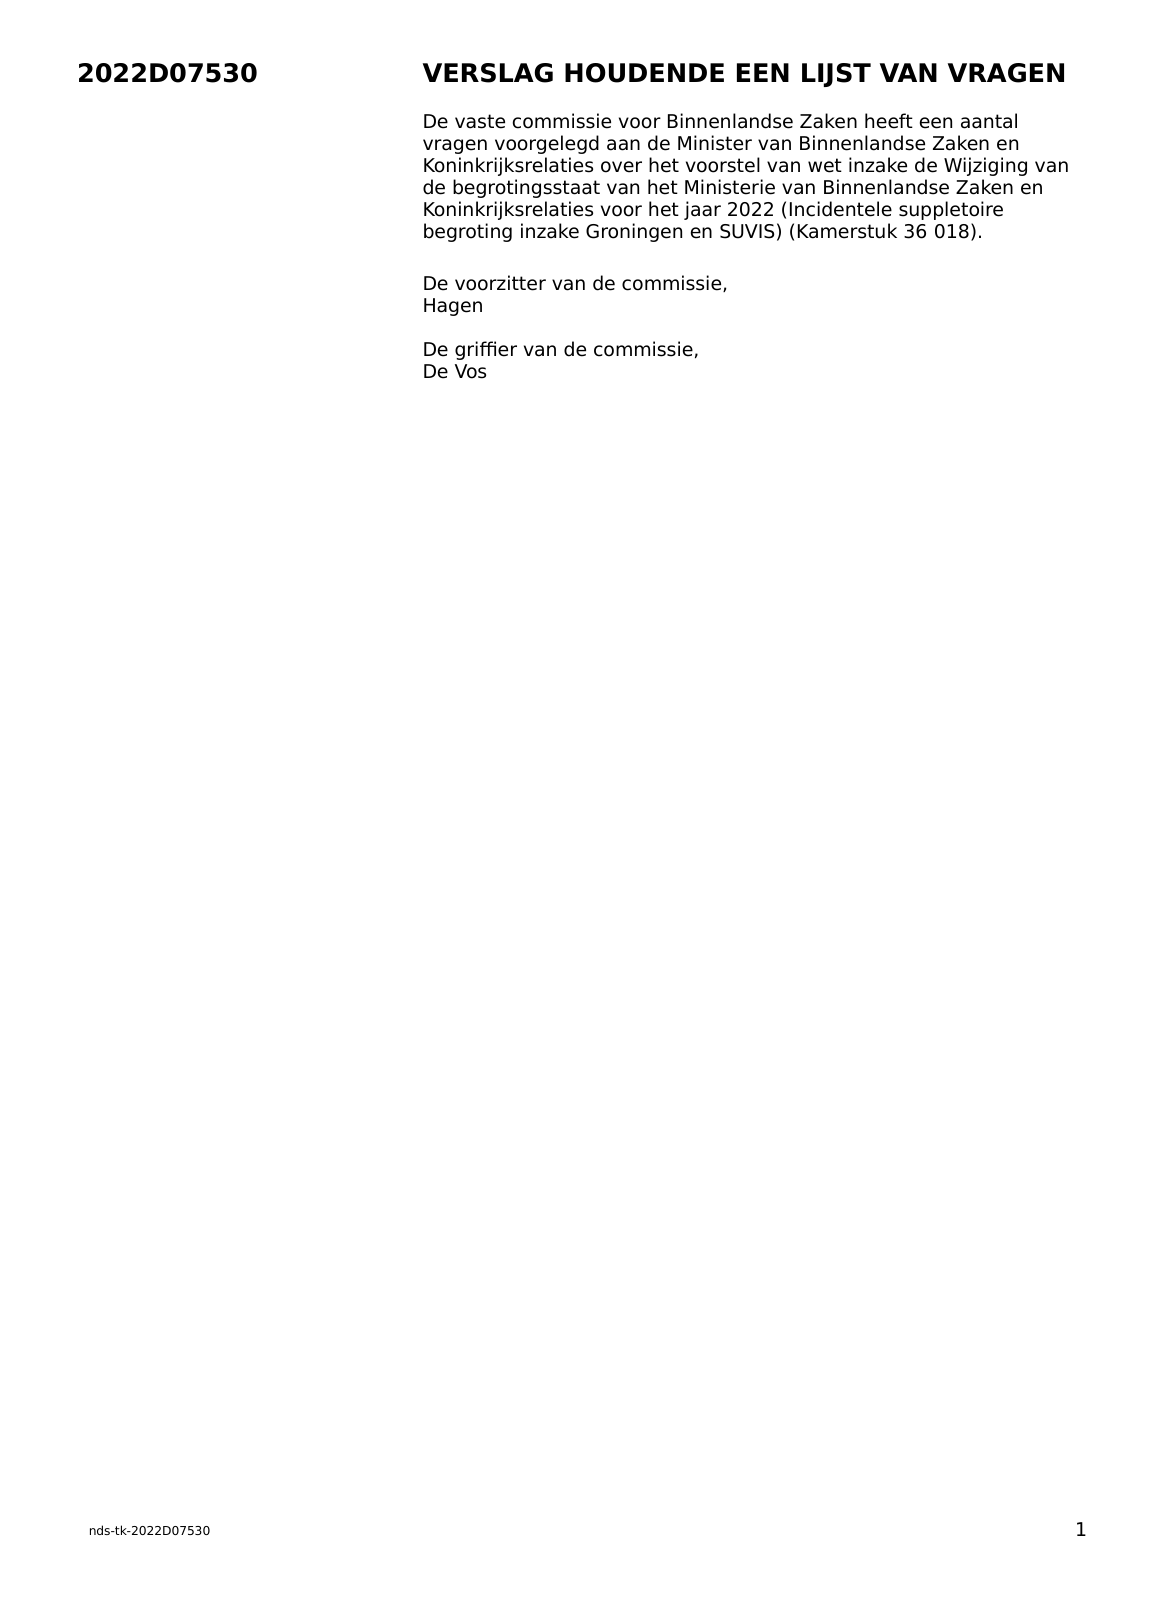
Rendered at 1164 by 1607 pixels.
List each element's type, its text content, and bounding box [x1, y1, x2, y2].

text De voorzitter van de commissie, Hagen [422, 273, 1087, 317]
text De griffier van de commissie, De Vos [422, 339, 1087, 383]
text nds-tk-2022D07530 [88, 1524, 323, 1538]
text De vaste commissie voor Binnenlandse Zaken heeft een aantal vragen voorgelegd aan de Minister van Binnenlandse Zaken en Koninkrijksrelaties over het voorstel van wet inzake de Wijziging van de begrotingsstaat van het Ministerie van Binnenlandse Zaken en Koninkrijksrelaties voor het jaar 2022 (Incidentele suppletoire begroting inzake Groningen en SUVIS) (Kamerstuk 36 018). [422, 111, 1087, 243]
text 2022D07530 VERSLAG HOUDENDE EEN LIJST VAN VRAGEN [77, 59, 1087, 89]
